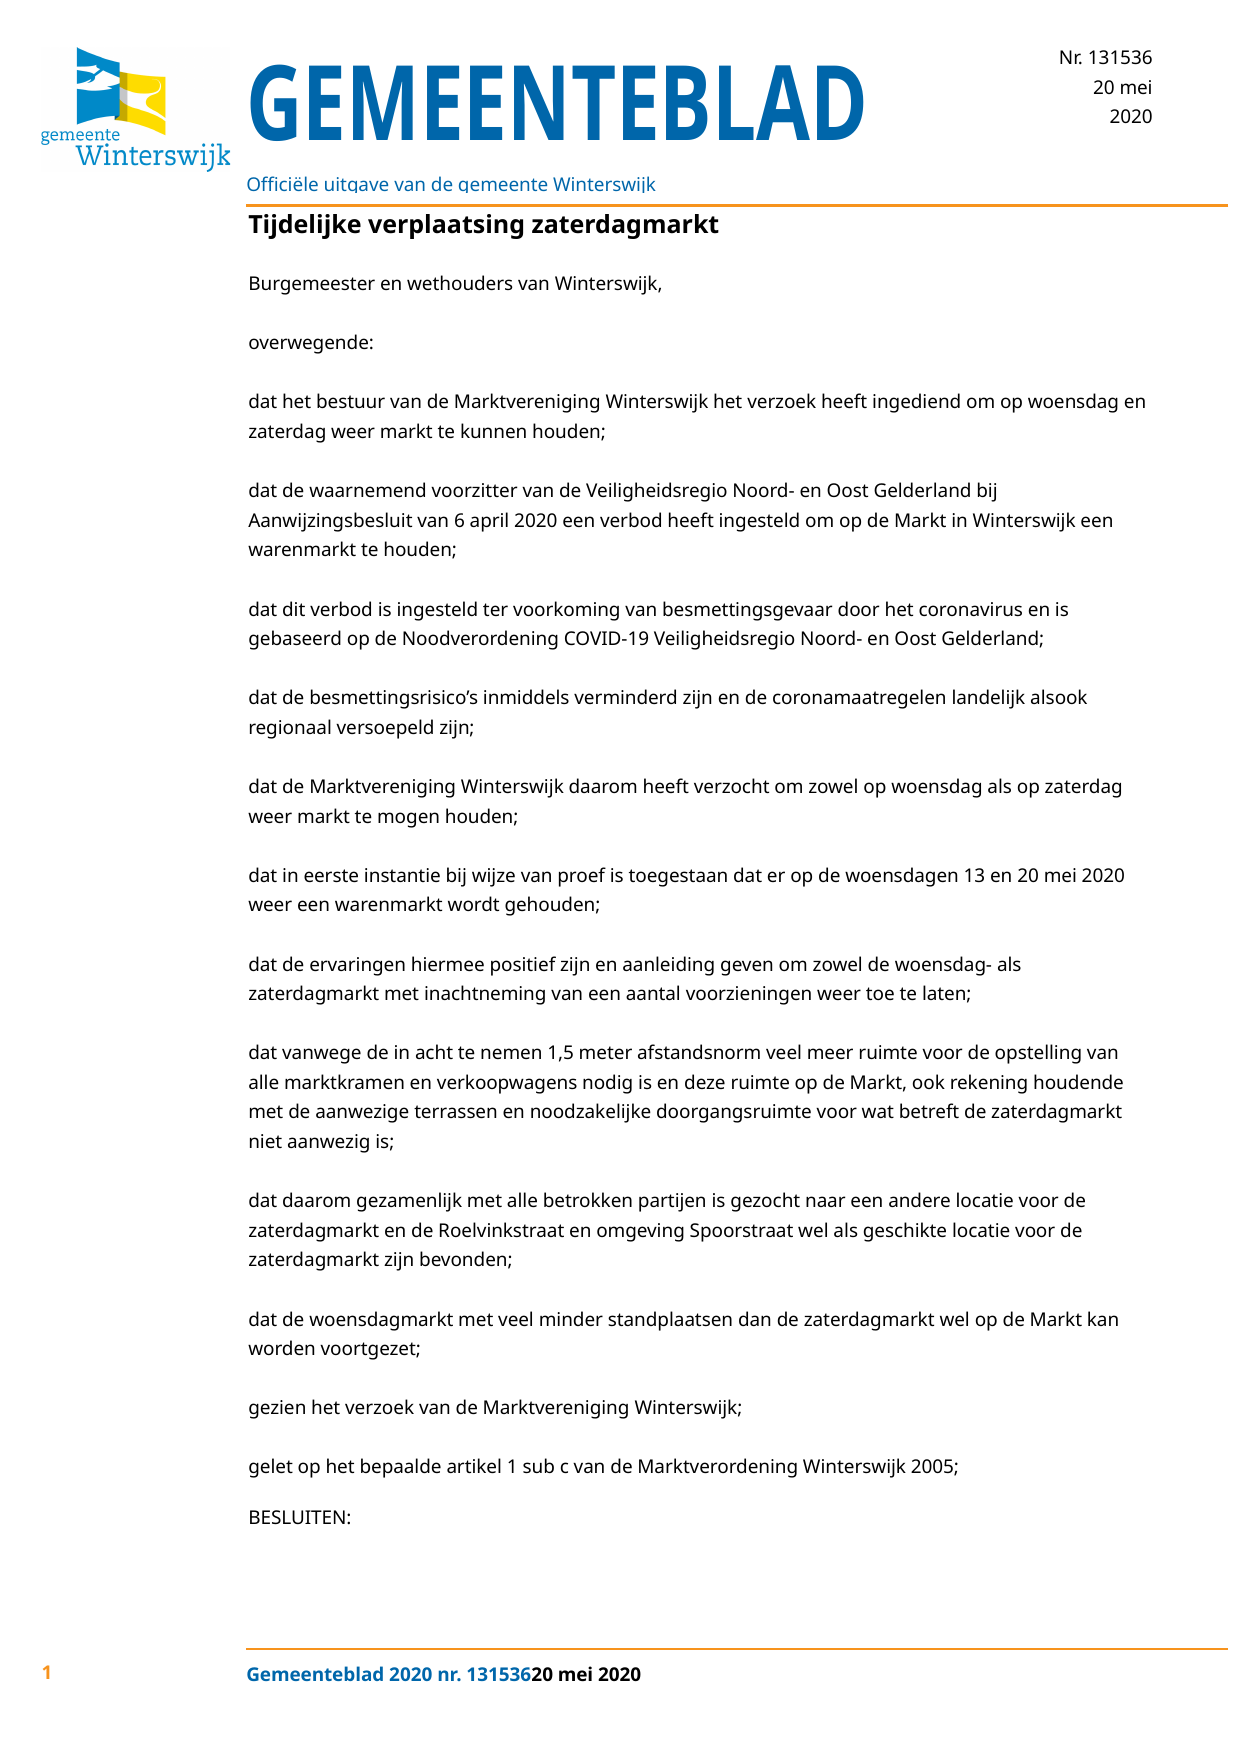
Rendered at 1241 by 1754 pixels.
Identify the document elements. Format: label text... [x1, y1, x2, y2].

text dat in eerste instantie bij wijze van proef is toegestaan dat er op de woensdagen 13 en 20 mei 2020 weer een warenmarkt wordt gehouden; [248, 862, 1152, 917]
text dat dit verbod is ingesteld ter voorkoming van besmettingsgevaar door het coronavirus en is gebaseerd op de Noodverordening COVID-19 Veiligheidsregio Noord- en Oost Gelderland; [248, 596, 1152, 651]
text gezien het verzoek van de Marktvereniging Winterswijk; [248, 1394, 1152, 1420]
picture [225, 153, 231, 162]
text dat daarom gezamenlijk met alle betrokken partijen is gezocht naar een andere locatie voor de zaterdagmarkt en de Roelvinkstraat en omgeving Spoorstraat wel als geschikte locatie voor de zaterdagmarkt zijn bevonden; [248, 1187, 1152, 1272]
text BESLUITEN: [248, 1504, 1152, 1530]
text Tijdelijke verplaatsing zaterdagmarkt [248, 207, 1152, 241]
text dat de Marktvereniging Winterswijk daarom heeft verzocht om zowel op woensdag als op zaterdag weer markt te mogen houden; [248, 773, 1152, 828]
text dat de besmettingsrisico’s inmiddels verminderd zijn en de coronamaatregelen landelijk alsook regionaal versoepeld zijn; [248, 684, 1152, 740]
text gelet op het bepaalde artikel 1 sub c van de Marktverordening Winterswijk 2005; [248, 1454, 1152, 1479]
text dat vanwege de in acht te nemen 1,5 meter afstandsnorm veel meer ruimte voor de opstelling van alle marktkramen en verkoopwagens nodig is en deze ruimte op de Markt, ook rekening houdende met de aanwezige terrassen en noodzakelijke doorgangsruimte voor wat betreft de zaterdagmarkt niet aanwezig is; [248, 1039, 1152, 1154]
text Burgemeester en wethouders van Winterswijk, [248, 270, 1152, 296]
text overwegende: [248, 329, 1152, 355]
picture [41, 47, 231, 172]
text dat het bestuur van de Marktvereniging Winterswijk het verzoek heeft ingediend om op woensdag en zaterdag weer markt te kunnen houden; [248, 389, 1152, 444]
text dat de woensdagmarkt met veel minder standplaatsen dan de zaterdagmarkt wel op de Markt kan worden voortgezet; [248, 1306, 1152, 1361]
text dat de ervaringen hiermee positief zijn en aanleiding geven om zowel de woensdag- als zaterdagmarkt met inachtneming van een aantal voorzieningen weer toe te laten; [248, 951, 1152, 1006]
text dat de waarnemend voorzitter van de Veiligheidsregio Noord- en Oost Gelderland bij Aanwijzingsbesluit van 6 april 2020 een verbod heeft ingesteld om op de Markt in Winterswijk een warenmarkt te houden; [248, 477, 1152, 562]
